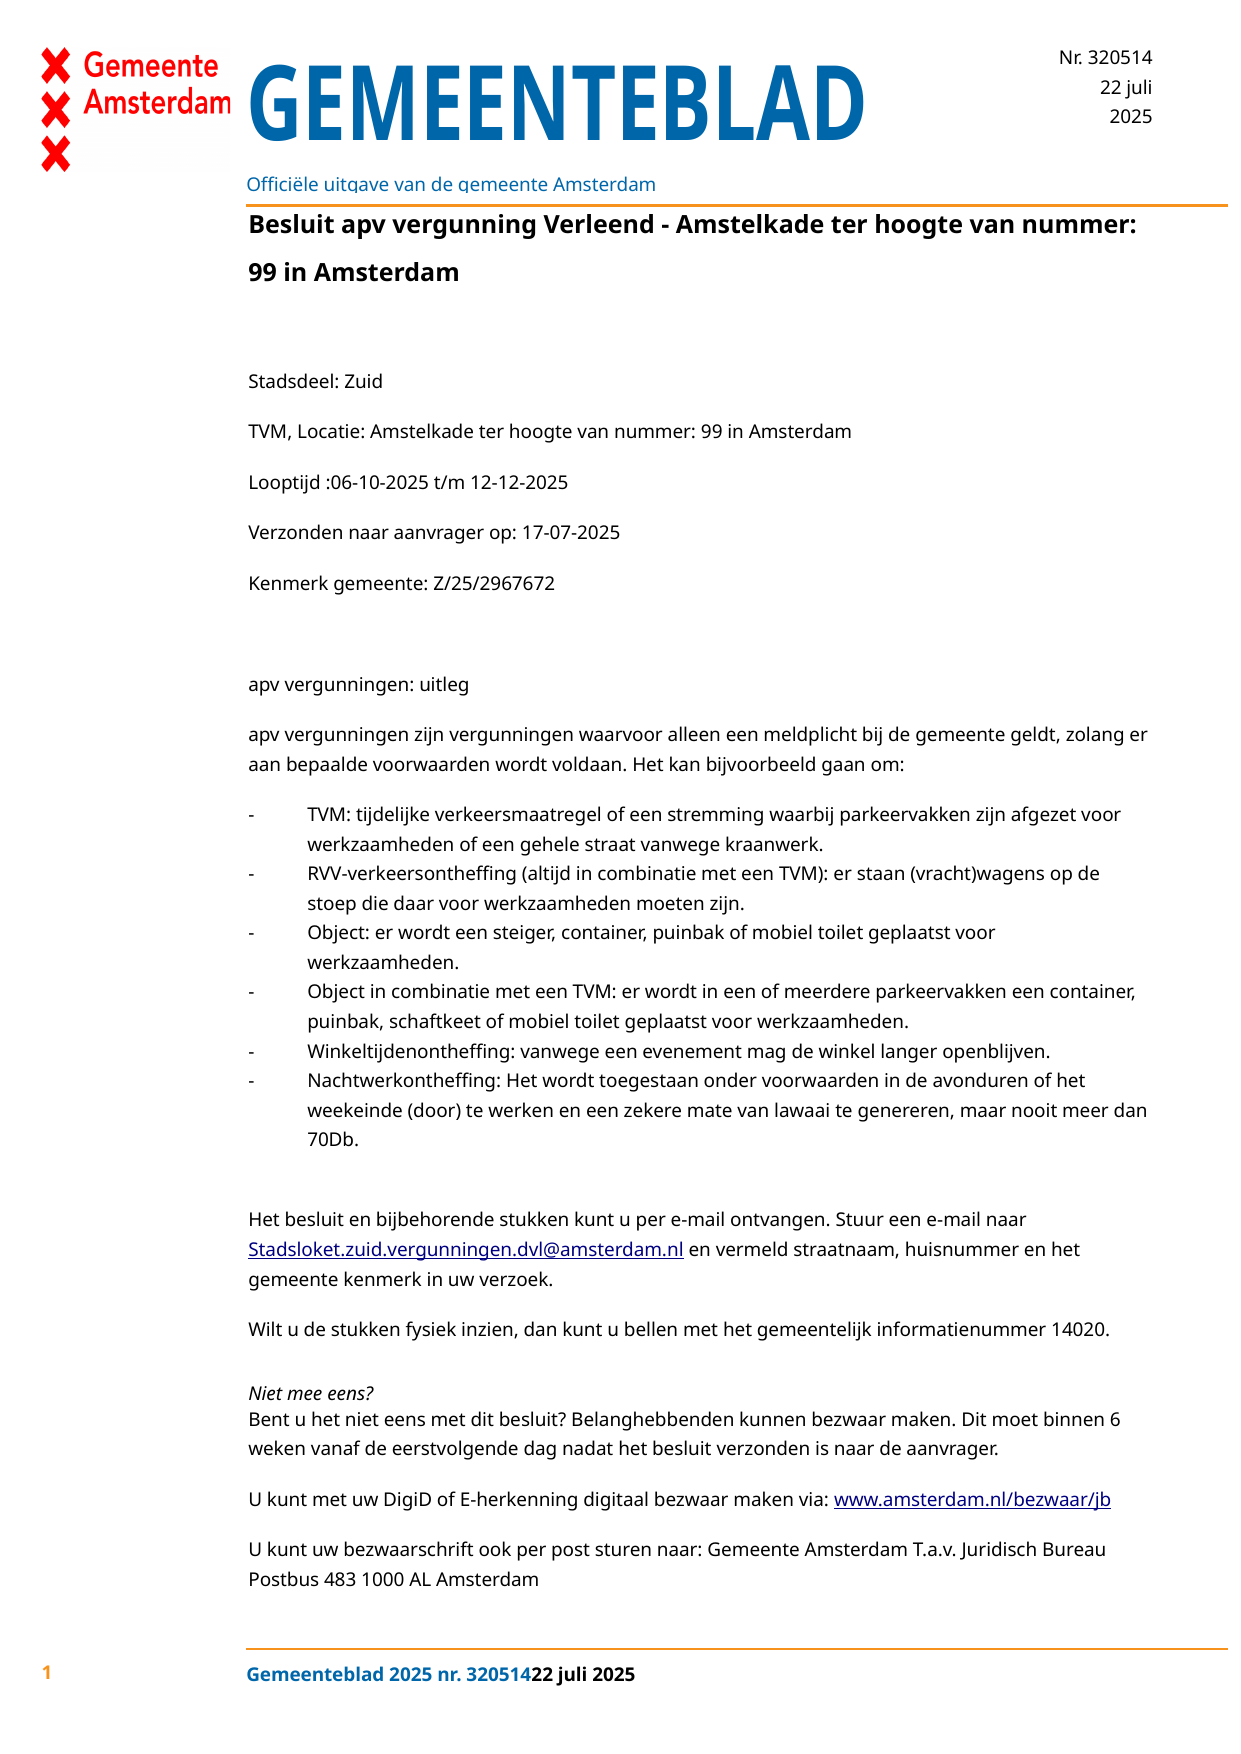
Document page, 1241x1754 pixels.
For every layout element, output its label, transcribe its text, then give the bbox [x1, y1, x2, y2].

text apv vergunningen zijn vergunningen waarvoor alleen een meldplicht bij de gemeente geldt, zolang er aan bepaalde voorwaarden wordt voldaan. Het kan bijvoorbeeld gaan om: [248, 721, 1152, 777]
text U kunt met uw DigiD of E-herkenning digitaal bezwaar maken via: www.amsterdam.nl/bezwaar/jb [248, 1486, 1152, 1512]
text Het besluit en bijbehorende stukken kunt u per e-mail ontvangen. Stuur een e-mail naar Stadsloket.zuid.vergunningen.dvl@amsterdam.nl en vermeld straatnaam, huisnummer en het gemeente kenmerk in uw verzoek. [248, 1207, 1152, 1292]
picture [41, 47, 231, 172]
text Kenmerk gemeente: Z/25/2967672 [248, 570, 1152, 596]
text Bent u het niet eens met dit besluit? Belanghebbenden kunnen bezwaar maken. Dit moet binnen 6 weken vanaf de eerstvolgende dag nadat het besluit verzonden is naar de aanvrager. [248, 1406, 1152, 1461]
text apv vergunningen: uitleg [248, 671, 1152, 697]
list Nachtwerkontheffing: Het wordt toegestaan onder voorwaarden in de avonduren of het weekeinde (door) te werken en een zekere mate van lawaai te genereren, maar nooit meer dan 70Db. [248, 1067, 1152, 1152]
list RVV-verkeersontheffing (altijd in combinatie met een TVM): er staan (vracht)wagens op de stoep die daar voor werkzaamheden moeten zijn. [248, 860, 1152, 916]
text Looptijd :06-10-2025 t/m 12-12-2025 [248, 469, 1152, 495]
list Winkeltijdenontheffing: vanwege een evenement mag de winkel langer openblijven. [248, 1038, 1152, 1064]
text Besluit apv vergunning Verleend - Amstelkade ter hoogte van nummer: 99 in Amsterdam [248, 207, 1152, 288]
text Verzonden naar aanvrager op: 17-07-2025 [248, 519, 1152, 545]
text Niet mee eens? [248, 1380, 1152, 1406]
text U kunt uw bezwaarschrift ook per post sturen naar: Gemeente Amsterdam T.a.v. Juridisch Bureau Postbus 483 1000 AL Amsterdam [248, 1536, 1152, 1592]
text Wilt u de stukken fysiek inzien, dan kunt u bellen met het gemeentelijk informatienummer 14020. [248, 1316, 1152, 1342]
list Object in combinatie met een TVM: er wordt in een of meerdere parkeervakken een container, puinbak, schaftkeet of mobiel toilet geplaatst voor werkzaamheden. [248, 979, 1152, 1034]
list TVM: tijdelijke verkeersmaatregel of een stremming waarbij parkeervakken zijn afgezet voor werkzaamheden of een gehele straat vanwege kraanwerk. [248, 801, 1152, 857]
list Object: er wordt een steiger, container, puinbak of mobiel toilet geplaatst voor werkzaamheden. [248, 919, 1152, 975]
text Stadsdeel: Zuid [248, 368, 1152, 394]
text TVM, Locatie: Amstelkade ter hoogte van nummer: 99 in Amsterdam [248, 419, 1152, 444]
